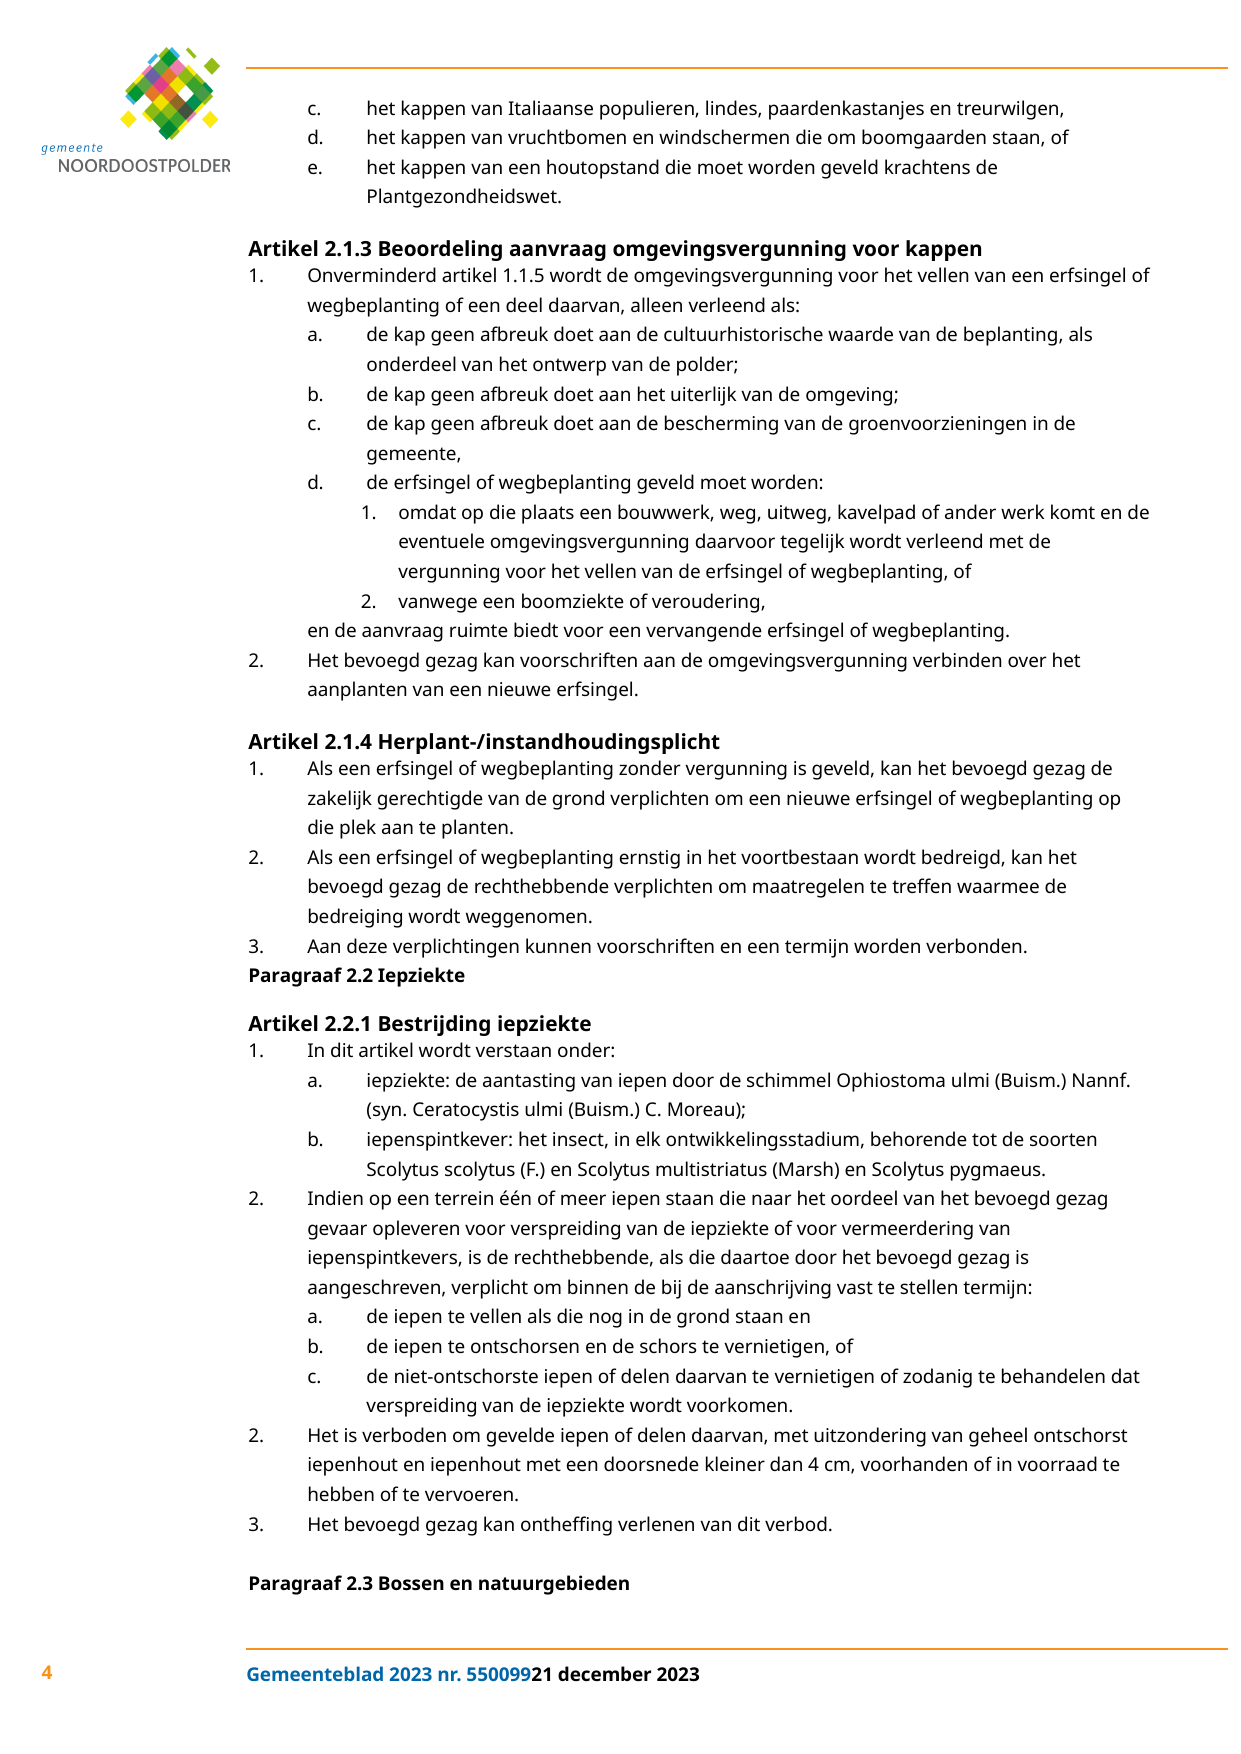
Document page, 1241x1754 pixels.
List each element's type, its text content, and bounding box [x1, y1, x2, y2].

list het kappen van Italiaanse populieren, lindes, paardenkastanjes en treurwilgen, [307, 95, 1152, 121]
list Als een erfsingel of wegbeplanting zonder vergunning is geveld, kan het bevoegd gezag de zakelijk gerechtigde van de grond verplichten om een nieuwe erfsingel of wegbeplanting op die plek aan te planten. [248, 755, 1152, 840]
list Onverminderd artikel 1.1.5 wordt de omgevingsvergunning voor het vellen van een erfsingel of wegbeplanting of een deel daarvan, alleen verleend als: [248, 262, 1152, 318]
list de iepen te ontschorsen en de schors te vernietigen, of [307, 1333, 1152, 1359]
text Artikel 2.1.3 Beoordeling aanvraag omgevingsvergunning voor kappen [248, 234, 1152, 262]
list Het bevoegd gezag kan ontheffing verlenen van dit verbod. [248, 1511, 1152, 1537]
list en de aanvraag ruimte biedt voor een vervangende erfsingel of wegbeplanting. [248, 617, 1152, 643]
list de kap geen afbreuk doet aan het uiterlijk van de omgeving; [307, 381, 1152, 406]
list de erfsingel of wegbeplanting geveld moet worden: [307, 469, 1152, 495]
list iepenspintkever: het insect, in elk ontwikkelingsstadium, behorende tot de soorten Scolytus scolytus (F.) en Scolytus multistriatus (Marsh) en Scolytus pygmaeus. [307, 1126, 1152, 1182]
list Het bevoegd gezag kan voorschriften aan de omgevingsvergunning verbinden over het aanplanten van een nieuwe erfsingel. [248, 647, 1152, 702]
text Artikel 2.2.1 Bestrijding iepziekte [248, 1009, 1152, 1037]
text Paragraaf 2.3 Bossen en natuurgebieden [248, 1570, 1152, 1596]
picture [41, 47, 231, 172]
list In dit artikel wordt verstaan onder: [248, 1037, 1152, 1063]
list de kap geen afbreuk doet aan de bescherming van de groenvoorzieningen in de gemeente, [307, 410, 1152, 466]
list de niet-ontschorste iepen of delen daarvan te vernietigen of zodanig te behandelen dat verspreiding van de iepziekte wordt voorkomen. [307, 1363, 1152, 1418]
list Het is verboden om gevelde iepen of delen daarvan, met uitzondering van geheel ontschorst iepenhout en iepenhout met een doorsnede kleiner dan 4 cm, voorhanden of in voorraad te hebben of te vervoeren. [248, 1422, 1152, 1507]
list omdat op die plaats een bouwwerk, weg, uitweg, kavelpad of ander werk komt en de eventuele omgevingsvergunning daarvoor tegelijk wordt verleend met de vergunning voor het vellen van de erfsingel of wegbeplanting, of [361, 499, 1152, 584]
list Als een erfsingel of wegbeplanting ernstig in het voortbestaan wordt bedreigd, kan het bevoegd gezag de rechthebbende verplichten om maatregelen te treffen waarmee de bedreiging wordt weggenomen. [248, 844, 1152, 929]
list Indien op een terrein één of meer iepen staan die naar het oordeel van het bevoegd gezag gevaar opleveren voor verspreiding van de iepziekte of voor vermeerdering van iepenspintkevers, is de rechthebbende, als die daartoe door het bevoegd gezag is aangeschreven, verplicht om binnen de bij de aanschrijving vast te stellen termijn: [248, 1185, 1152, 1300]
text Artikel 2.1.4 Herplant-/instandhoudingsplicht [248, 727, 1152, 755]
list iepziekte: de aantasting van iepen door de schimmel Ophiostoma ulmi (Buism.) Nannf. (syn. Ceratocystis ulmi (Buism.) C. Moreau); [307, 1067, 1152, 1122]
list vanwege een boomziekte of veroudering, [361, 588, 1152, 613]
list het kappen van een houtopstand die moet worden geveld krachtens de Plantgezondheidswet. [307, 154, 1152, 209]
list het kappen van vruchtbomen en windschermen die om boomgaarden staan, of [307, 124, 1152, 150]
list Aan deze verplichtingen kunnen voorschriften en een termijn worden verbonden. [248, 933, 1152, 959]
list de kap geen afbreuk doet aan de cultuurhistorische waarde van de beplanting, als onderdeel van het ontwerp van de polder; [307, 322, 1152, 377]
text Paragraaf 2.2 Iepziekte [248, 962, 1152, 988]
list de iepen te vellen als die nog in de grond staan en [307, 1304, 1152, 1329]
